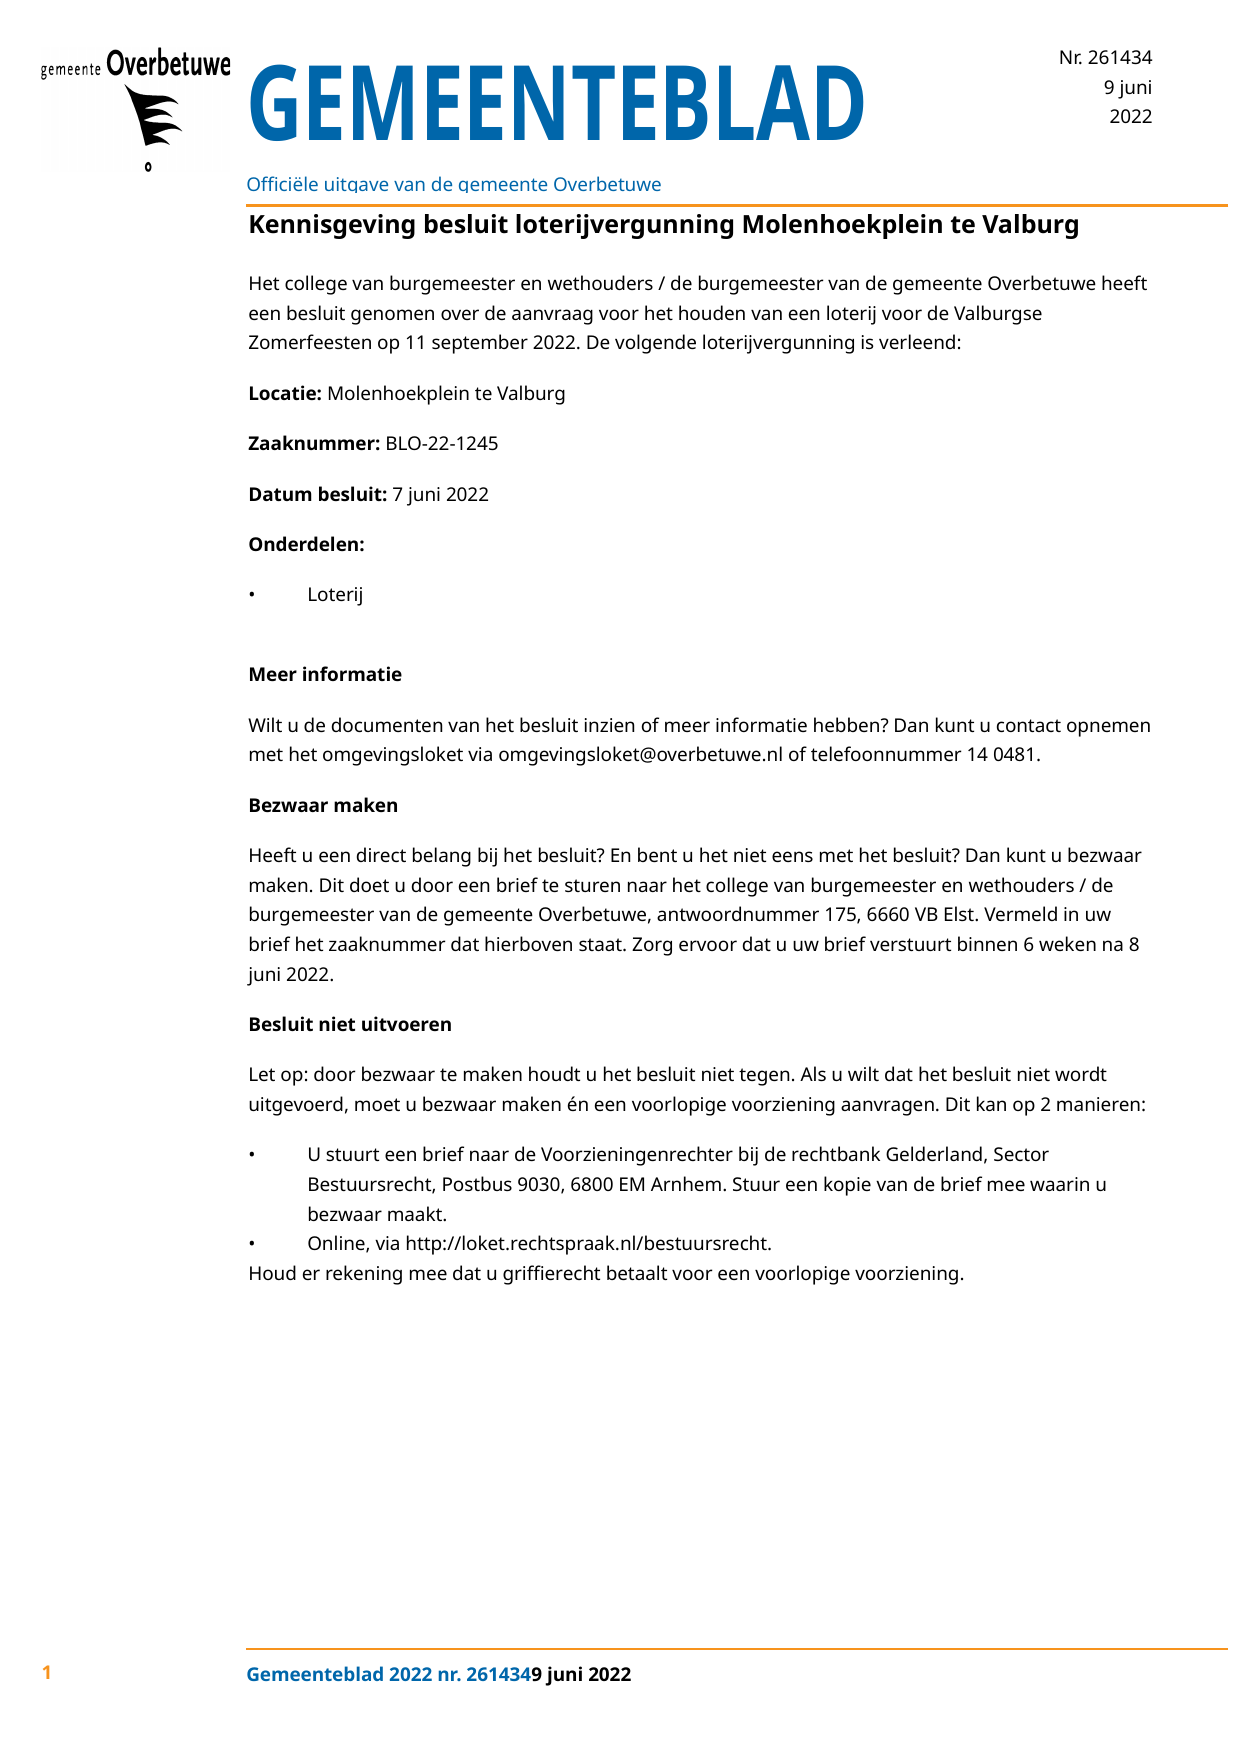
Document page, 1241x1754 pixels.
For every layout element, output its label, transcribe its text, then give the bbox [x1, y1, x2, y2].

text Wilt u de documenten van het besluit inzien of meer informatie hebben? Dan kunt u contact opnemen met het omgevingsloket via omgevingsloket@overbetuwe.nl of telefoonnummer 14 0481. [248, 712, 1152, 767]
text Houd er rekening mee dat u griffierecht betaalt voor een voorlopige voorziening. [248, 1260, 1152, 1286]
text Besluit niet uitvoeren [248, 1011, 1152, 1037]
text Meer informatie [248, 662, 1152, 687]
text Het college van burgemeester en wethouders / de burgemeester van de gemeente Overbetuwe heeft een besluit genomen over de aanvraag voor het houden van een loterij voor de Valburgse Zomerfeesten op 11 september 2022. De volgende loterijvergunning is verleend: [248, 270, 1152, 355]
text Let op: door bezwaar te maken houdt u het besluit niet tegen. Als u wilt dat het besluit niet wordt uitgevoerd, moet u bezwaar maken én een voorlopige voorziening aanvragen. Dit kan op 2 manieren: [248, 1062, 1152, 1117]
text Datum besluit: 7 juni 2022 [248, 481, 1152, 506]
text Heeft u een direct belang bij het besluit? En bent u het niet eens met het besluit? Dan kunt u bezwaar maken. Dit doet u door een brief te sturen naar het college van burgemeester en wethouders / de burgemeester van de gemeente Overbetuwe, antwoordnummer 175, 6660 VB Elst. Vermeld in uw brief het zaaknummer dat hierboven staat. Zorg ervoor dat u uw brief verstuurt binnen 6 weken na 8 juni 2022. [248, 842, 1152, 986]
list U stuurt een brief naar de Voorzieningenrechter bij de rechtbank Gelderland, Sector Bestuursrecht, Postbus 9030, 6800 EM Arnhem. Stuur een kopie van de brief mee waarin u bezwaar maakt. [248, 1142, 1152, 1226]
text Bezwaar maken [248, 792, 1152, 818]
text Locatie: Molenhoekplein te Valburg [248, 380, 1152, 406]
picture [41, 47, 231, 172]
text Onderdelen: [248, 531, 1152, 557]
text Zaaknummer: BLO-22-1245 [248, 430, 1152, 456]
text Kennisgeving besluit loterijvergunning Molenhoekplein te Valburg [248, 207, 1152, 241]
list Online, via http://loket.rechtspraak.nl/bestuursrecht. [248, 1230, 1152, 1256]
list Loterij [248, 582, 1152, 607]
